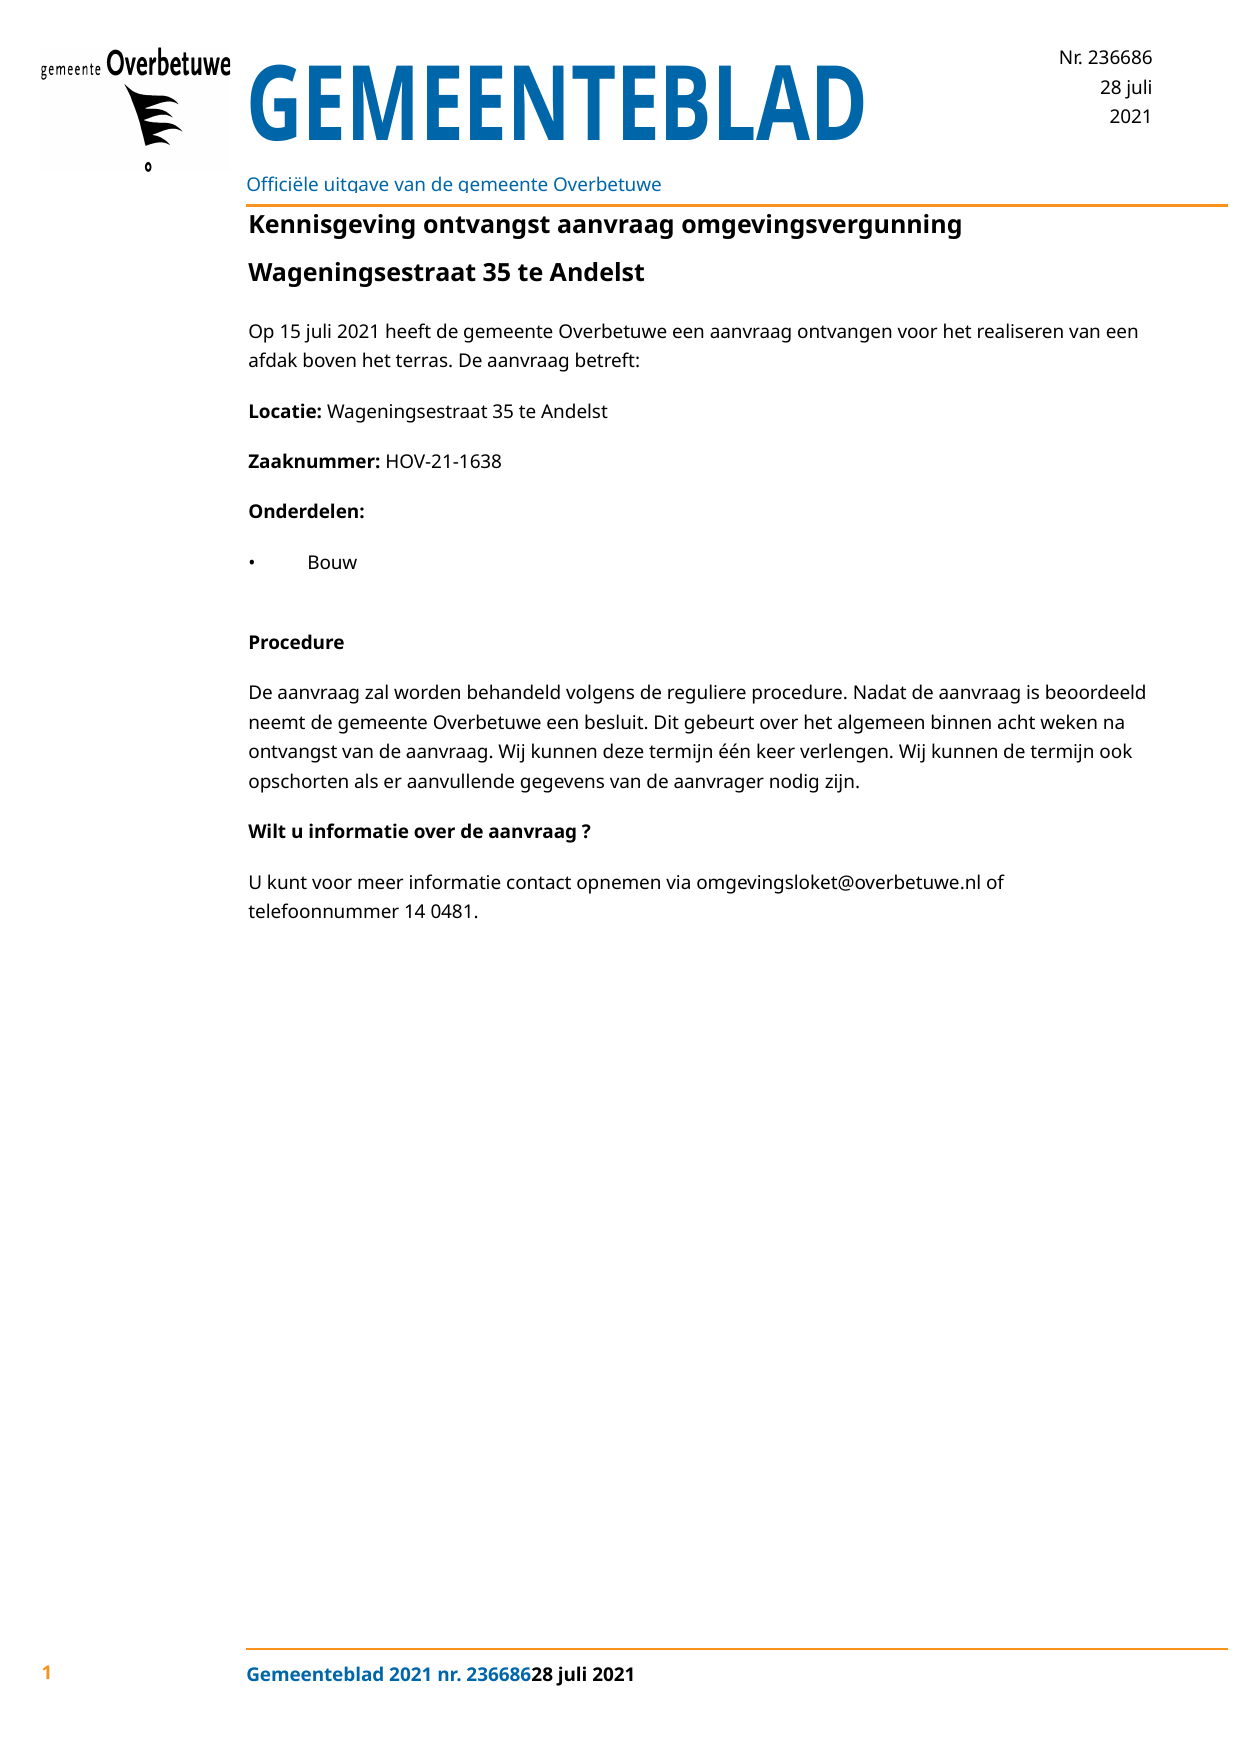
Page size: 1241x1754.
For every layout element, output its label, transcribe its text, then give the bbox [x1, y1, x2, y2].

text Op 15 juli 2021 heeft de gemeente Overbetuwe een aanvraag ontvangen voor het realiseren van een afdak boven het terras. De aanvraag betreft: [248, 318, 1152, 373]
text Onderdelen: [248, 499, 1152, 524]
text De aanvraag zal worden behandeld volgens de reguliere procedure. Nadat de aanvraag is beoordeeld neemt de gemeente Overbetuwe een besluit. Dit gebeurt over het algemeen binnen acht weken na ontvangst van de aanvraag. Wij kunnen deze termijn één keer verlengen. Wij kunnen de termijn ook opschorten als er aanvullende gegevens van de aanvrager nodig zijn. [248, 679, 1152, 794]
text Locatie: Wageningsestraat 35 te Andelst [248, 398, 1152, 424]
list Bouw [248, 549, 1152, 575]
text Procedure [248, 629, 1152, 655]
picture [41, 47, 231, 172]
text U kunt voor meer informatie contact opnemen via omgevingsloket@overbetuwe.nl of telefoonnummer 14 0481. [248, 869, 1152, 924]
text Wilt u informatie over de aanvraag ? [248, 819, 1152, 844]
text Kennisgeving ontvangst aanvraag omgevingsvergunning Wageningsestraat 35 te Andelst [248, 207, 1152, 288]
text Zaaknummer: HOV-21-1638 [248, 448, 1152, 474]
